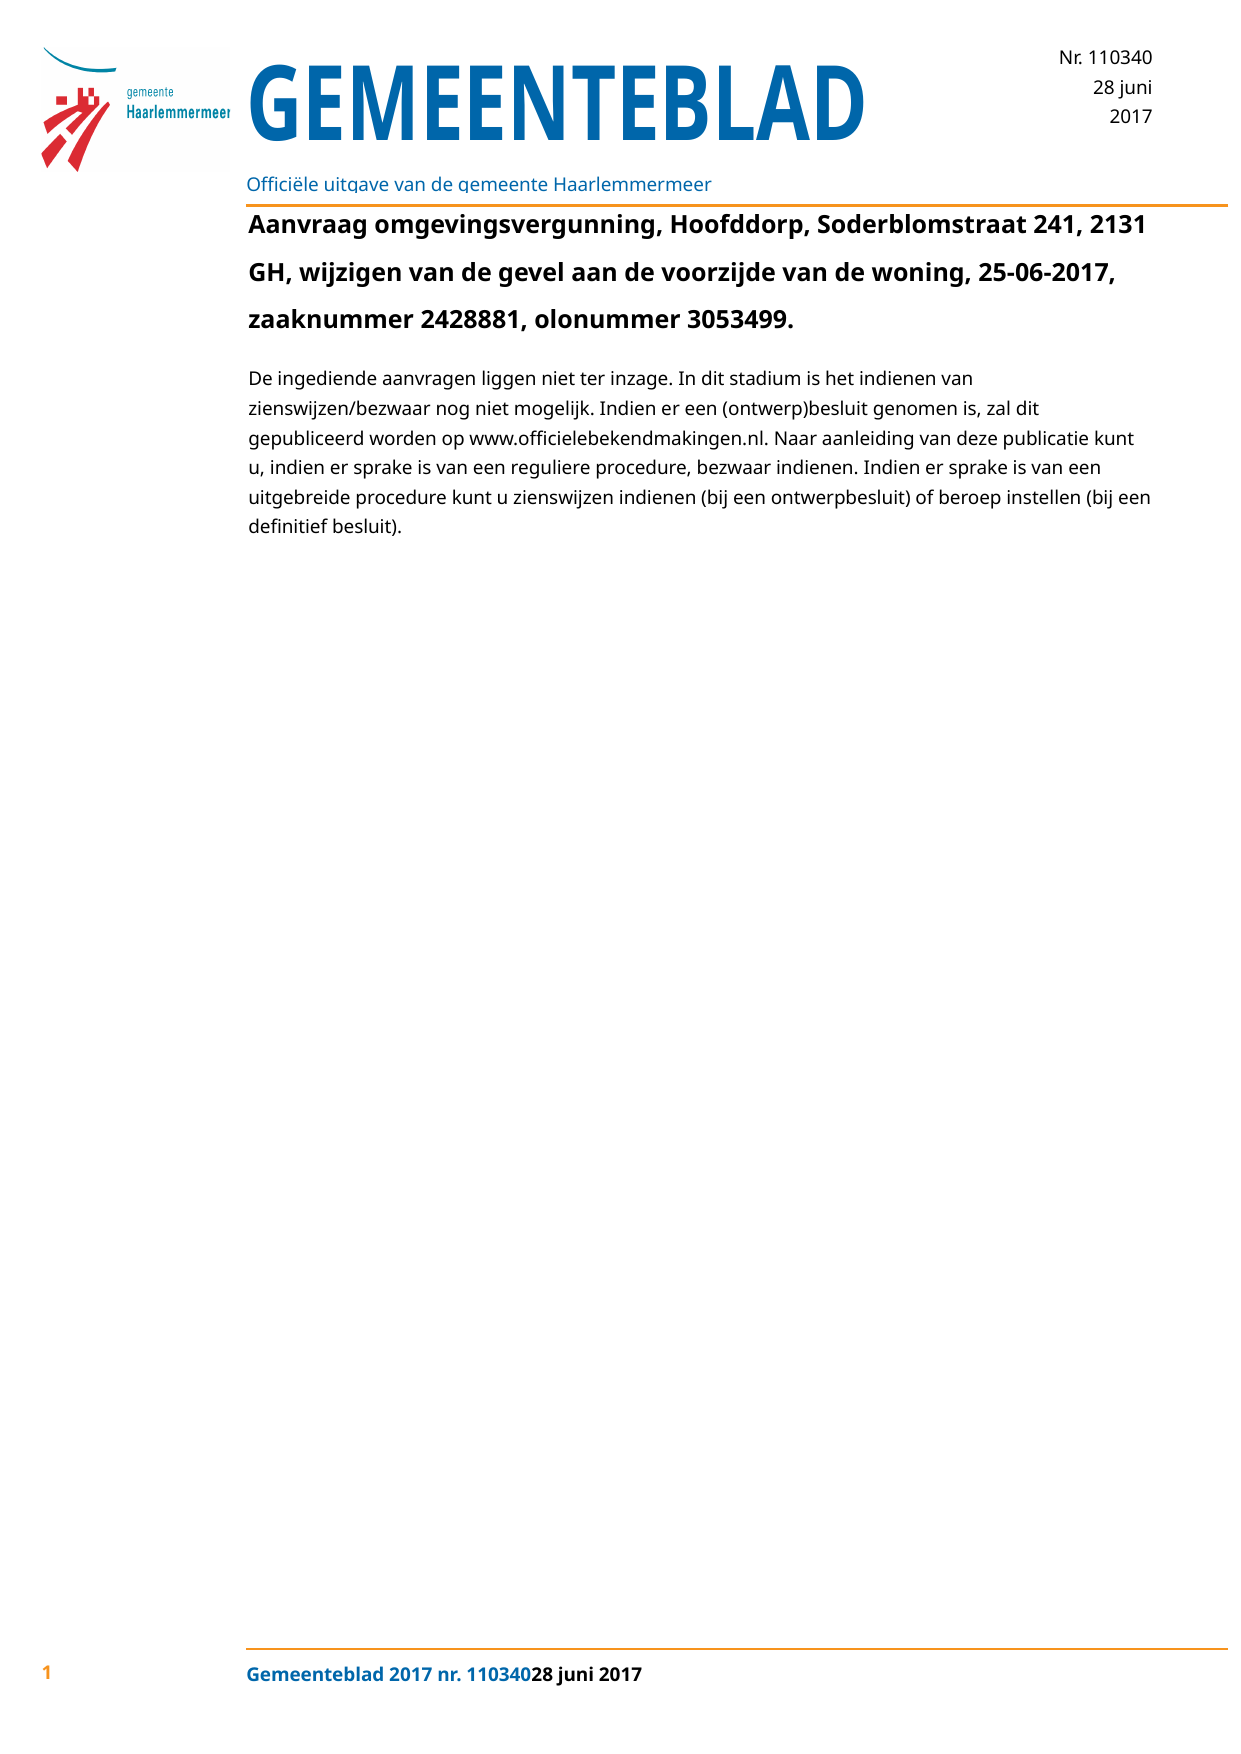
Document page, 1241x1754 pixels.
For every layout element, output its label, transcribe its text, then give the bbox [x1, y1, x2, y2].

text Aanvraag omgevingsvergunning, Hoofddorp, Soderblomstraat 241, 2131 GH, wijzigen van de gevel aan de voorzijde van de woning, 25-06-2017, zaaknummer 2428881, olonummer 3053499. [248, 207, 1152, 336]
picture [41, 47, 231, 172]
text De ingediende aanvragen liggen niet ter inzage. In dit stadium is het indienen van zienswijzen/bezwaar nog niet mogelijk. Indien er een (ontwerp)besluit genomen is, zal dit gepubliceerd worden op www.officielebekendmakingen.nl. Naar aanleiding van deze publicatie kunt u, indien er sprake is van een reguliere procedure, bezwaar indienen. Indien er sprake is van een uitgebreide procedure kunt u zienswijzen indienen (bij een ontwerpbesluit) of beroep instellen (bij een definitief besluit). [248, 366, 1152, 539]
